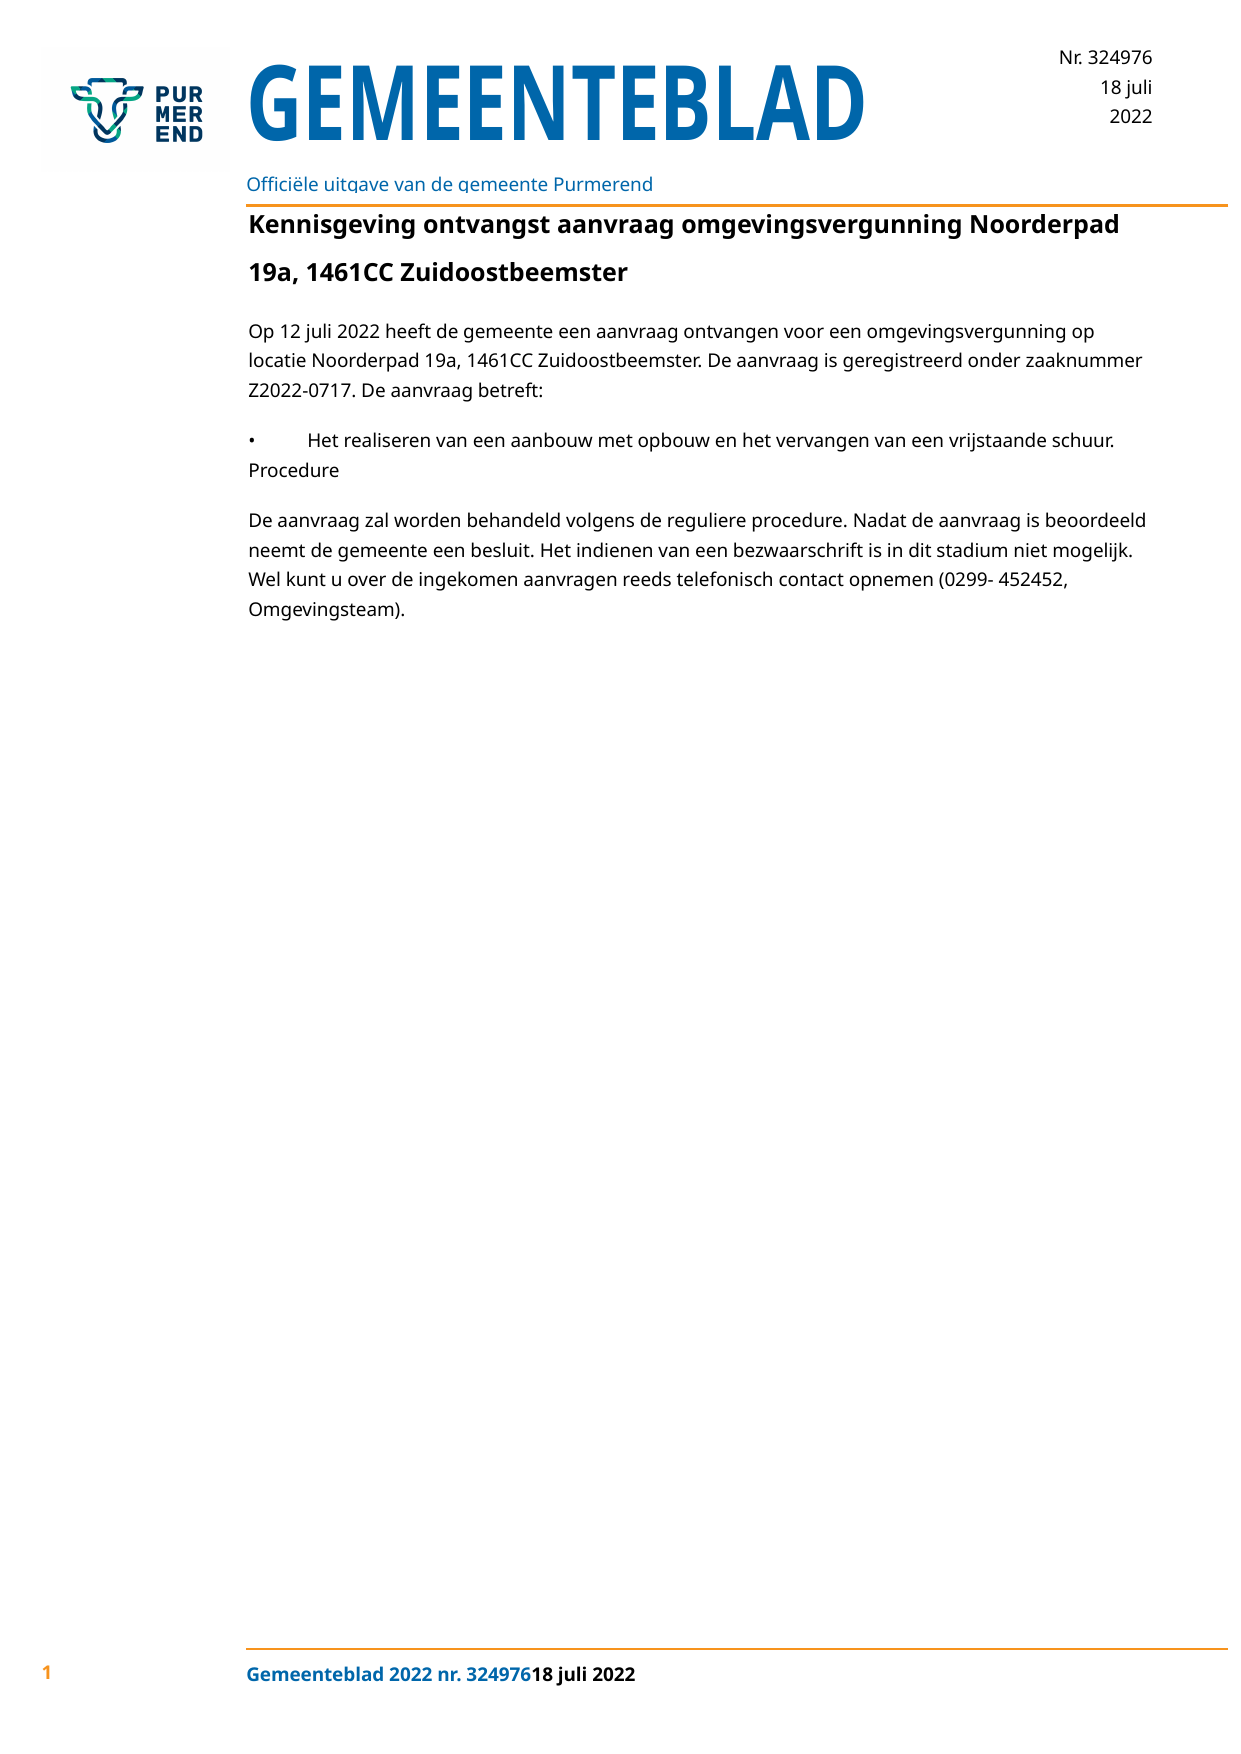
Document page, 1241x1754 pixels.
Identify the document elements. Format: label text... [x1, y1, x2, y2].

text Kennisgeving ontvangst aanvraag omgevingsvergunning Noorderpad 19a, 1461CC Zuidoostbeemster [248, 207, 1152, 288]
text Op 12 juli 2022 heeft de gemeente een aanvraag ontvangen voor een omgevingsvergunning op locatie Noorderpad 19a, 1461CC Zuidoostbeemster. De aanvraag is geregistreerd onder zaaknummer Z2022-0717. De aanvraag betreft: [248, 318, 1152, 403]
text Procedure [248, 457, 1152, 483]
picture [41, 47, 231, 172]
list Het realiseren van een aanbouw met opbouw en het vervangen van een vrijstaande schuur. [248, 427, 1152, 453]
text De aanvraag zal worden behandeld volgens de reguliere procedure. Nadat de aanvraag is beoordeeld neemt de gemeente een besluit. Het indienen van een bezwaarschrift is in dit stadium niet mogelijk. Wel kunt u over de ingekomen aanvragen reeds telefonisch contact opnemen (0299- 452452, Omgevingsteam). [248, 507, 1152, 622]
